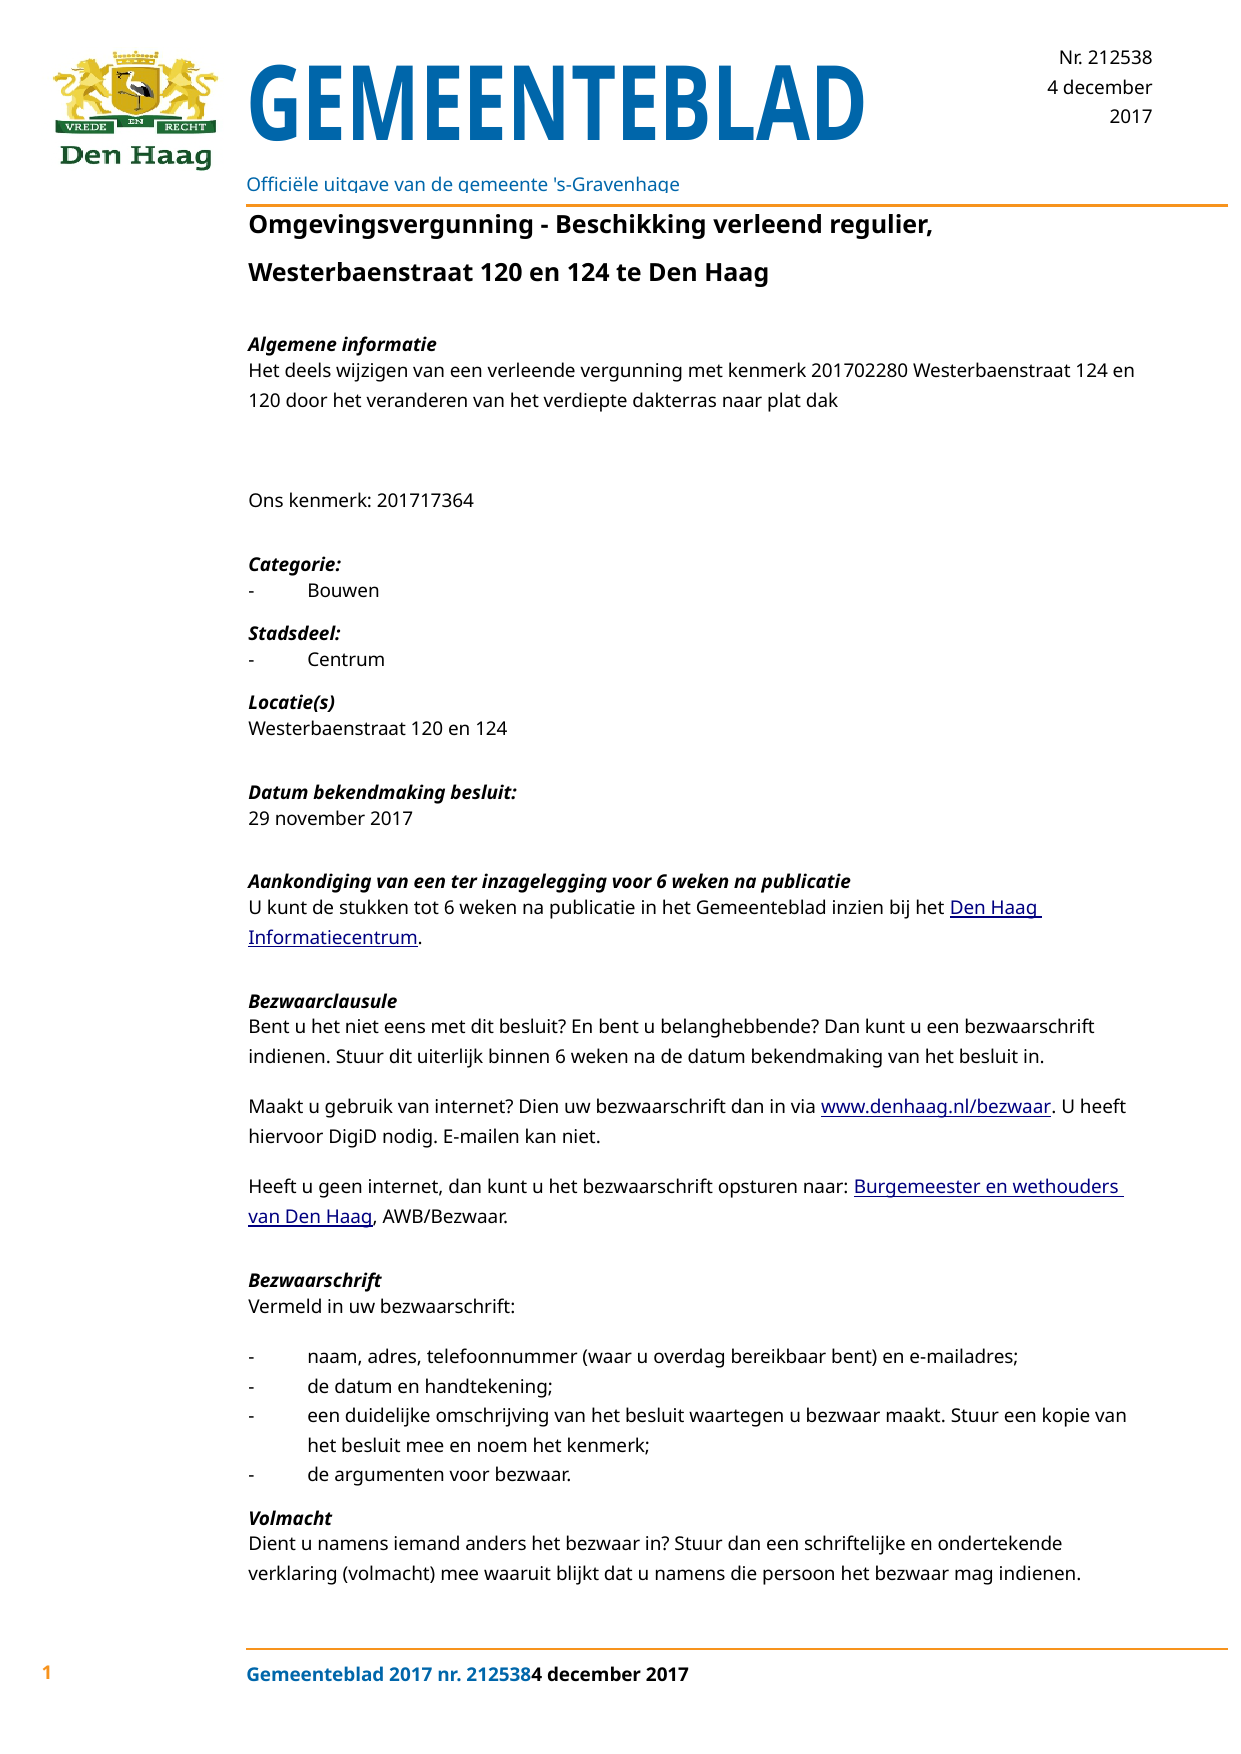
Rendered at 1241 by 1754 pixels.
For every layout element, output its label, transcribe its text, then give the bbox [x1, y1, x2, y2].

text Locatie(s) [248, 689, 1152, 715]
text Bent u het niet eens met dit besluit? En bent u belanghebbende? Dan kunt u een bezwaarschrift indienen. Stuur dit uiterlijk binnen 6 weken na de datum bekendmaking van het besluit in. [248, 1014, 1152, 1069]
text Volmacht [248, 1505, 1152, 1531]
text Categorie: [248, 552, 1152, 577]
text Bezwaarschrift [248, 1267, 1152, 1293]
text Datum bekendmaking besluit: [248, 779, 1152, 805]
text Het deels wijzigen van een verleende vergunning met kenmerk 201702280 Westerbaenstraat 124 en 120 door het veranderen van het verdiepte dakterras naar plat dak [248, 357, 1152, 412]
list naam, adres, telefoonnummer (waar u overdag bereikbaar bent) en e-mailadres; [248, 1343, 1152, 1369]
text Ons kenmerk: 201717364 [248, 488, 1152, 513]
list Bouwen [248, 577, 1152, 603]
text Maakt u gebruik van internet? Dien uw bezwaarschrift dan in via www.denhaag.nl/bezwaar. U heeft hiervoor DigiD nodig. E-mailen kan niet. [248, 1094, 1152, 1149]
text Stadsdeel: [248, 620, 1152, 646]
text 29 november 2017 [248, 805, 1152, 830]
list een duidelijke omschrijving van het besluit waartegen u bezwaar maakt. Stuur een kopie van het besluit mee en noem het kenmerk; [248, 1402, 1152, 1458]
text Aankondiging van een ter inzagelegging voor 6 weken na publicatie [248, 869, 1152, 894]
text Bezwaarclausule [248, 988, 1152, 1014]
text Dient u namens iemand anders het bezwaar in? Stuur dan een schriftelijke en ondertekende verklaring (volmacht) mee waaruit blijkt dat u namens die persoon het bezwaar mag indienen. [248, 1531, 1152, 1586]
list de argumenten voor bezwaar. [248, 1462, 1152, 1487]
text Vermeld in uw bezwaarschrift: [248, 1293, 1152, 1319]
text Omgevingsvergunning - Beschikking verleend regulier, Westerbaenstraat 120 en 124 te Den Haag [248, 207, 1152, 288]
list Centrum [248, 646, 1152, 672]
picture [41, 47, 231, 172]
text Algemene informatie [248, 331, 1152, 357]
list de datum en handtekening; [248, 1373, 1152, 1399]
text U kunt de stukken tot 6 weken na publicatie in het Gemeenteblad inzien bij het Den Haag Informatiecentrum. [248, 894, 1152, 950]
text Westerbaenstraat 120 en 124 [248, 715, 1152, 741]
text Heeft u geen internet, dan kunt u het bezwaarschrift opsturen naar: Burgemeester en wethouders van Den Haag, AWB/Bezwaar. [248, 1174, 1152, 1229]
